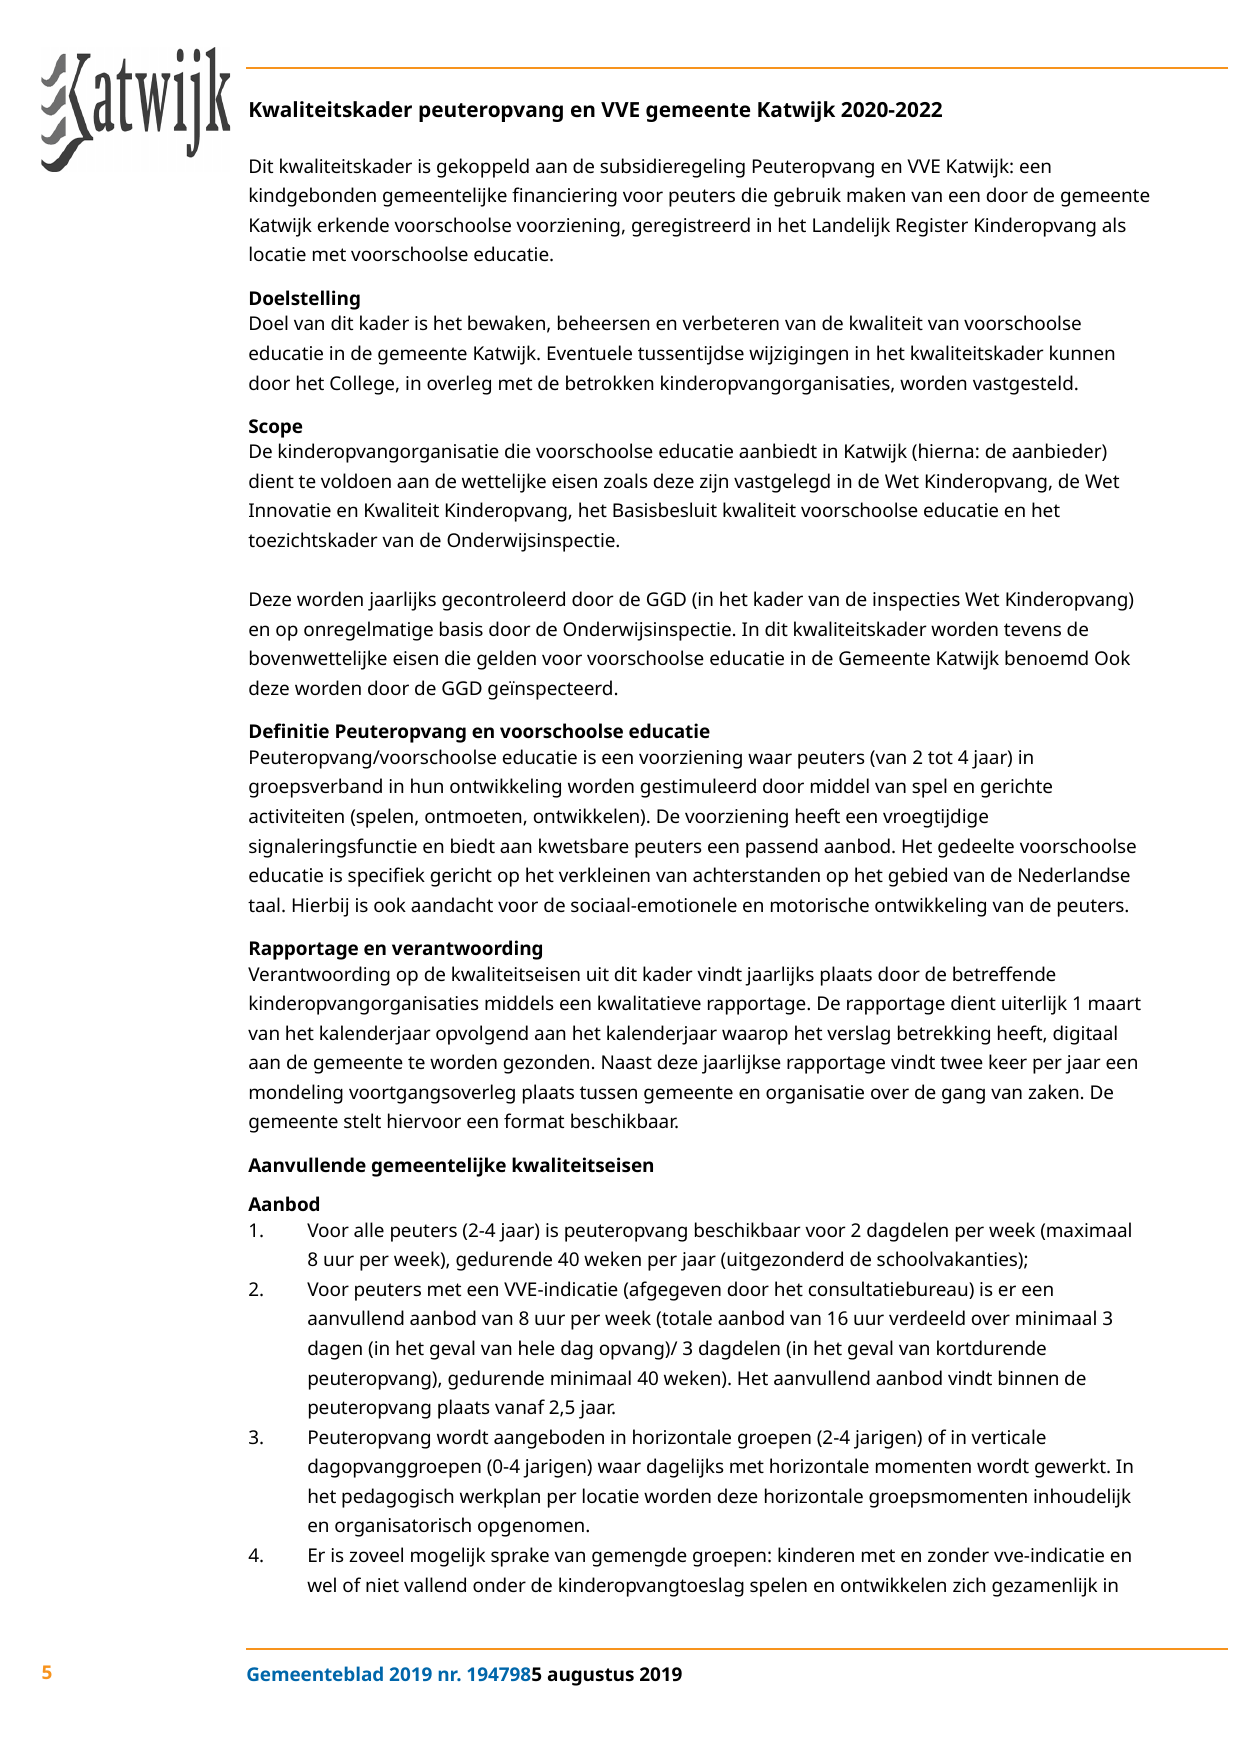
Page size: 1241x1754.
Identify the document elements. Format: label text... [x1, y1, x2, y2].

text Doelstelling [248, 285, 1152, 311]
text Peuteropvang/voorschoolse educatie is een voorziening waar peuters (van 2 tot 4 jaar) in groepsverband in hun ontwikkeling worden gestimuleerd door middel van spel en gerichte activiteiten (spelen, ontmoeten, ontwikkelen). De voorziening heeft een vroegtijdige signaleringsfunctie en biedt aan kwetsbare peuters een passend aanbod. Het gedeelte voorschoolse educatie is specifiek gericht op het verkleinen van achterstanden op het gebied van de Nederlandse taal. Hierbij is ook aandacht voor de sociaal-emotionele en motorische ontwikkeling van de peuters. [248, 744, 1152, 918]
text Deze worden jaarlijks gecontroleerd door de GGD (in het kader van de inspecties Wet Kinderopvang) en op onregelmatige basis door de Onderwijsinspectie. In dit kwaliteitskader worden tevens de bovenwettelijke eisen die gelden voor voorschoolse educatie in de Gemeente Katwijk benoemd Ook deze worden door de GGD geïnspecteerd. [248, 586, 1152, 701]
picture [41, 47, 231, 172]
text Verantwoording op de kwaliteitseisen uit dit kader vindt jaarlijks plaats door de betreffende kinderopvangorganisaties middels een kwalitatieve rapportage. De rapportage dient uiterlijk 1 maart van het kalenderjaar opvolgend aan het kalenderjaar waarop het verslag betrekking heeft, digitaal aan de gemeente te worden gezonden. Naast deze jaarlijkse rapportage vindt twee keer per jaar een mondeling voortgangsoverleg plaats tussen gemeente en organisatie over de gang van zaken. De gemeente stelt hiervoor een format beschikbaar. [248, 961, 1152, 1134]
text Rapportage en verantwoording [248, 935, 1152, 961]
text Definitie Peuteropvang en voorschoolse educatie [248, 718, 1152, 744]
list Voor alle peuters (2-4 jaar) is peuteropvang beschikbaar voor 2 dagdelen per week (maximaal 8 uur per week), gedurende 40 weken per jaar (uitgezonderd de schoolvakanties); [248, 1217, 1152, 1272]
text Doel van dit kader is het bewaken, beheersen en verbeteren van de kwaliteit van voorschoolse educatie in de gemeente Katwijk. Eventuele tussentijdse wijzigingen in het kwaliteitskader kunnen door het College, in overleg met de betrokken kinderopvangorganisaties, worden vastgesteld. [248, 311, 1152, 395]
text Aanvullende gemeentelijke kwaliteitseisen [248, 1152, 1152, 1178]
list Voor peuters met een VVE-indicatie (afgegeven door het consultatiebureau) is er een aanvullend aanbod van 8 uur per week (totale aanbod van 16 uur verdeeld over minimaal 3 dagen (in het geval van hele dag opvang)/ 3 dagdelen (in het geval van kortdurende peuteropvang), gedurende minimaal 40 weken). Het aanvullend aanbod vindt binnen de peuteropvang plaats vanaf 2,5 jaar. [248, 1276, 1152, 1420]
list Peuteropvang wordt aangeboden in horizontale groepen (2-4 jarigen) of in verticale dagopvanggroepen (0-4 jarigen) waar dagelijks met horizontale momenten wordt gewerkt. In het pedagogisch werkplan per locatie worden deze horizontale groepsmomenten inhoudelijk en organisatorisch opgenomen. [248, 1424, 1152, 1538]
text Kwaliteitskader peuteropvang en VVE gemeente Katwijk 2020-2022 [248, 95, 1152, 123]
text Aanbod [248, 1191, 1152, 1217]
text Dit kwaliteitskader is gekoppeld aan de subsidieregeling Peuteropvang en VVE Katwijk: een kindgebonden gemeentelijke financiering voor peuters die gebruik maken van een door de gemeente Katwijk erkende voorschoolse voorziening, geregistreerd in het Landelijk Register Kinderopvang als locatie met voorschoolse educatie. [248, 153, 1152, 267]
text De kinderopvangorganisatie die voorschoolse educatie aanbiedt in Katwijk (hierna: de aanbieder) dient te voldoen aan de wettelijke eisen zoals deze zijn vastgelegd in de Wet Kinderopvang, de Wet Innovatie en Kwaliteit Kinderopvang, het Basisbesluit kwaliteit voorschoolse educatie en het toezichtskader van de Onderwijsinspectie. [248, 438, 1152, 553]
list Er is zoveel mogelijk sprake van gemengde groepen: kinderen met en zonder vve-indicatie en wel of niet vallend onder de kinderopvangtoeslag spelen en ontwikkelen zich gezamenlijk in [248, 1542, 1152, 1598]
text Scope [248, 413, 1152, 438]
